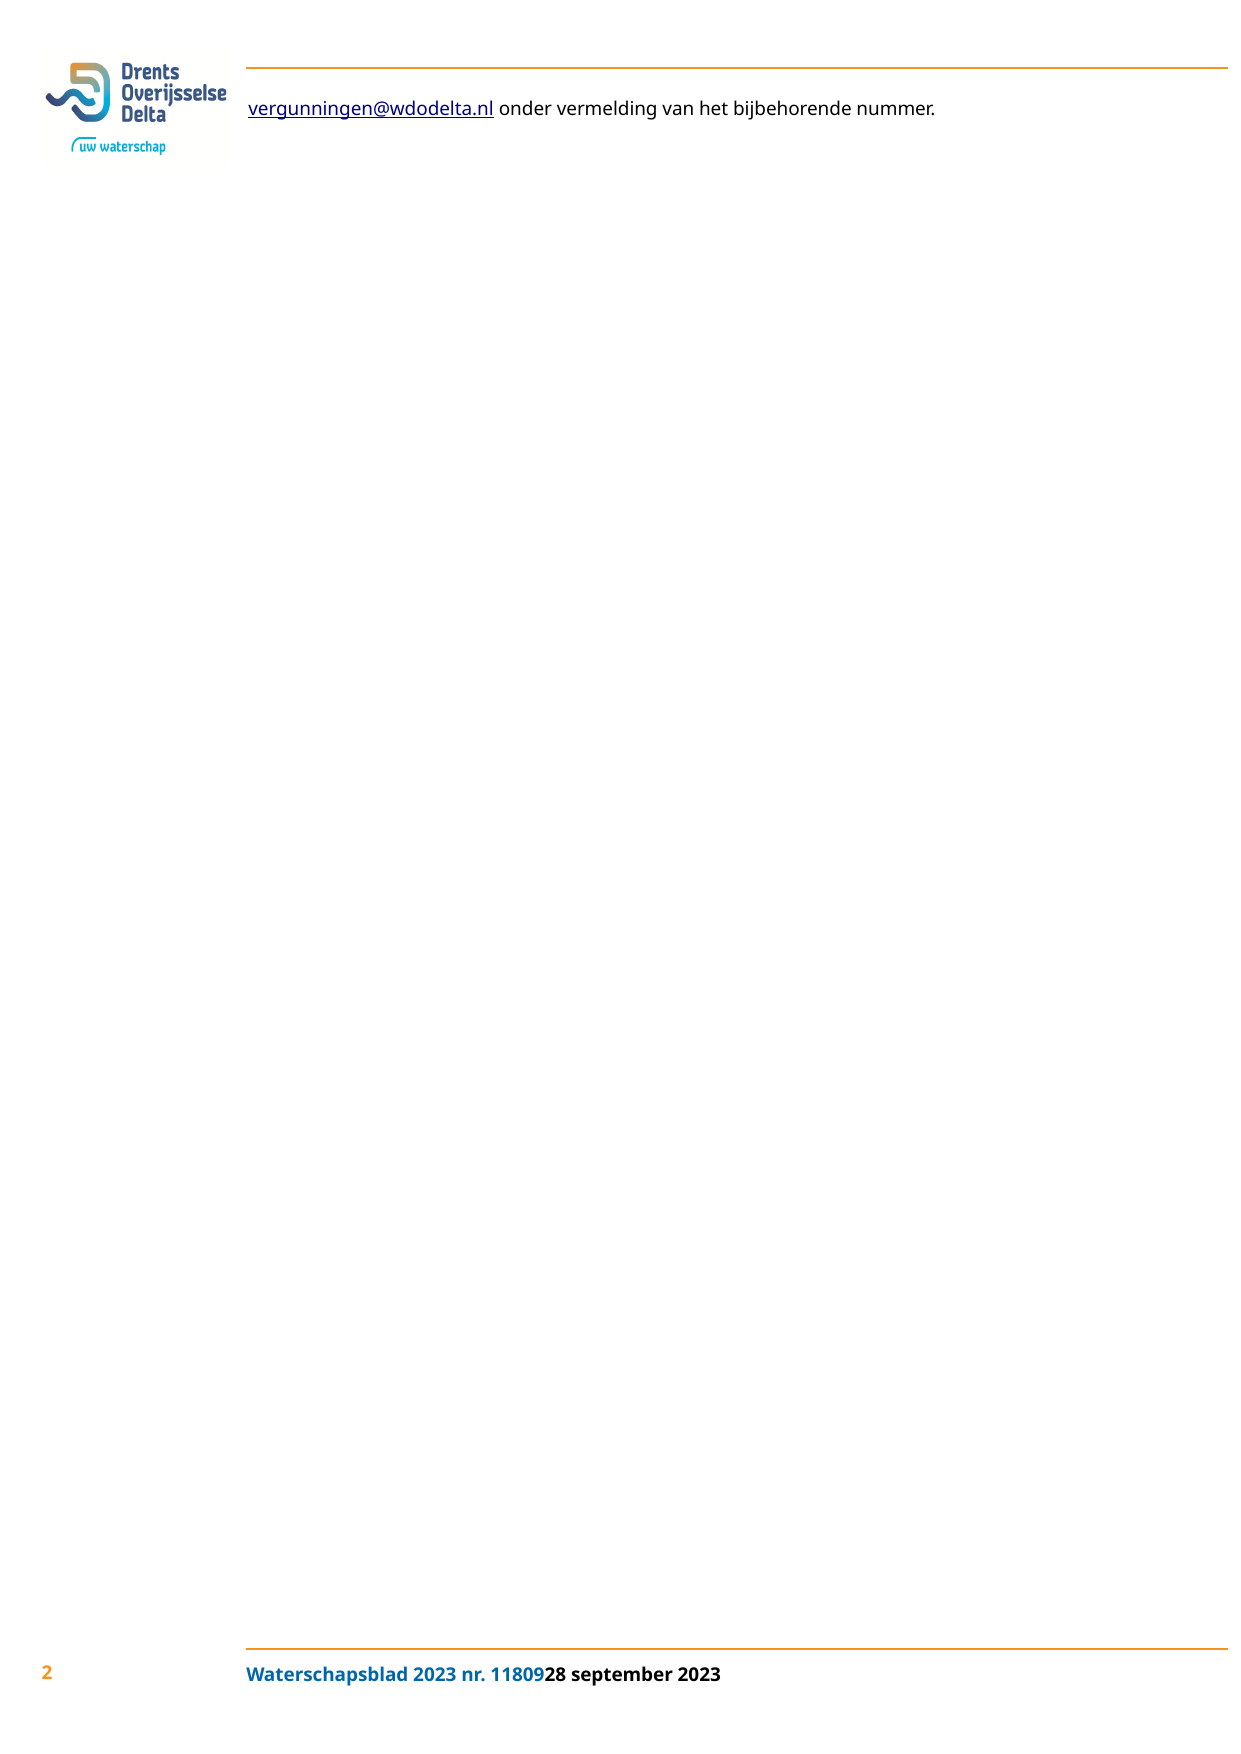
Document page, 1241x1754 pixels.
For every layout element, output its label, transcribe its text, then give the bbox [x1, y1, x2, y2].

picture [41, 47, 231, 172]
text vergunningen@wdodelta.nl onder vermelding van het bijbehorende nummer. [248, 95, 1152, 121]
